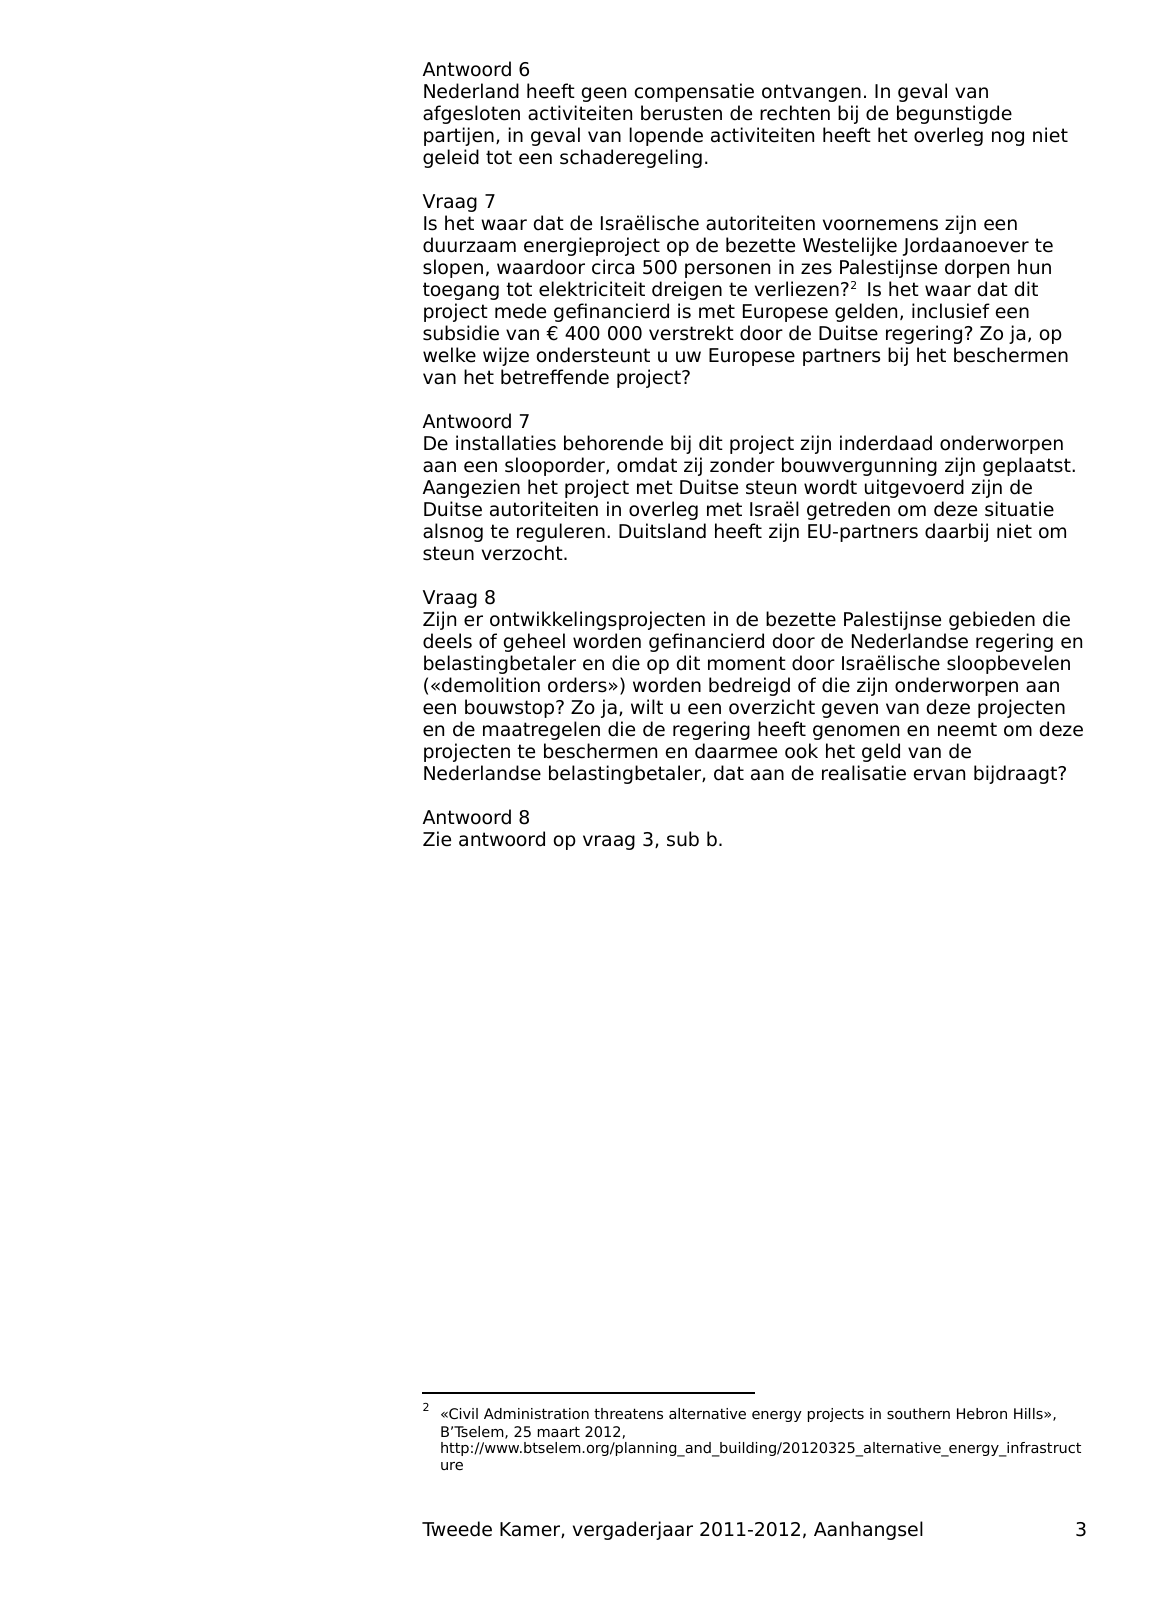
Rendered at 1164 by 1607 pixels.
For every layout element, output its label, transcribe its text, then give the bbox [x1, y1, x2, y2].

text Zijn er ontwikkelingsprojecten in de bezette Palestijnse gebieden die deels of geheel worden gefinancierd door de Nederlandse regering en belastingbetaler en die op dit moment door Israëlische sloopbevelen («demolition orders») worden bedreigd of die zijn onderworpen aan een bouwstop? Zo ja, wilt u een overzicht geven van deze projecten en de maatregelen die de regering heeft genomen en neemt om deze projecten te beschermen en daarmee ook het geld van de Nederlandse belastingbetaler, dat aan de realisatie ervan bijdraagt? [422, 609, 1087, 785]
text Antwoord 7 [422, 411, 1087, 433]
text «Civil Administration threatens alternative energy projects in southern Hebron Hills», B’Tselem, 25 maart 2012, http://www.btselem.org/planning_and_building/20120325_alternative_energy_infrastructure [422, 1402, 1087, 1474]
text Vraag 8 [422, 587, 1087, 609]
text Vraag 7 [422, 191, 1087, 213]
text Is het waar dat de Israëlische autoriteiten voornemens zijn een duurzaam energieproject op de bezette Westelijke Jordaanoever te slopen, waardoor circa 500 personen in zes Palestijnse dorpen hun toegang tot elektriciteit dreigen te verliezen? Is het waar dat dit project mede gefinancierd is met Europese gelden, inclusief een subsidie van € 400 000 verstrekt door de Duitse regering? Zo ja, op welke wijze ondersteunt u uw Europese partners bij het beschermen van het betreffende project? [422, 213, 1087, 389]
text Antwoord 8 [422, 807, 1087, 829]
text Zie antwoord op vraag 3, sub b. [422, 829, 1087, 851]
text Nederland heeft geen compensatie ontvangen. In geval van afgesloten activiteiten berusten de rechten bij de begunstigde partijen, in geval van lopende activiteiten heeft het overleg nog niet geleid tot een schaderegeling. [422, 81, 1087, 169]
text De installaties behorende bij dit project zijn inderdaad onderworpen aan een slooporder, omdat zij zonder bouwvergunning zijn geplaatst. Aangezien het project met Duitse steun wordt uitgevoerd zijn de Duitse autoriteiten in overleg met Israël getreden om deze situatie alsnog te reguleren. Duitsland heeft zijn EU-partners daarbij niet om steun verzocht. [422, 433, 1087, 565]
text Antwoord 6 [422, 59, 1087, 81]
